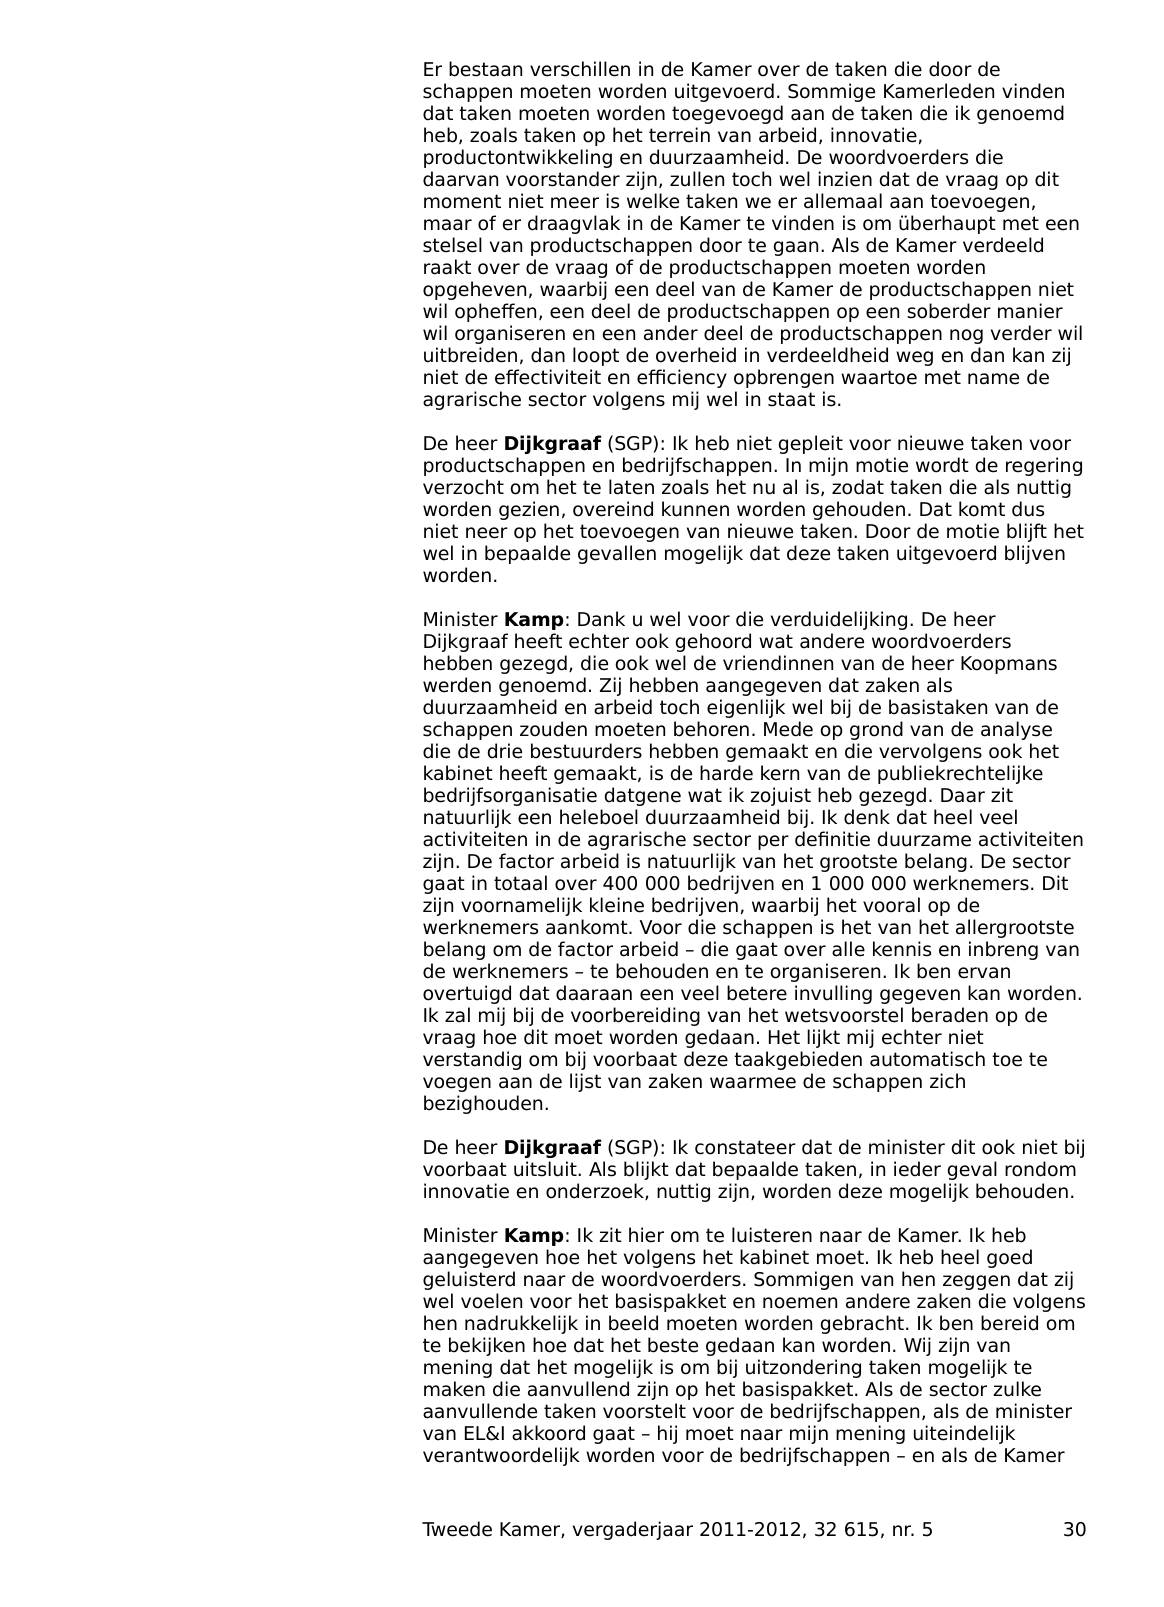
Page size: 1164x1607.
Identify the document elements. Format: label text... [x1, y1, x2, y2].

text De heer Dijkgraaf (SGP): Ik heb niet gepleit voor nieuwe taken voor productschappen en bedrijfschappen. In mijn motie wordt de regering verzocht om het te laten zoals het nu al is, zodat taken die als nuttig worden gezien, overeind kunnen worden gehouden. Dat komt dus niet neer op het toevoegen van nieuwe taken. Door de motie blijft het wel in bepaalde gevallen mogelijk dat deze taken uitgevoerd blijven worden. [422, 433, 1087, 587]
text De heer Dijkgraaf (SGP): Ik constateer dat de minister dit ook niet bij voorbaat uitsluit. Als blijkt dat bepaalde taken, in ieder geval rondom innovatie en onderzoek, nuttig zijn, worden deze mogelijk behouden. [422, 1137, 1087, 1203]
text Minister Kamp: Ik zit hier om te luisteren naar de Kamer. Ik heb aangegeven hoe het volgens het kabinet moet. Ik heb heel goed geluisterd naar de woordvoerders. Sommigen van hen zeggen dat zij wel voelen voor het basispakket en noemen andere zaken die volgens hen nadrukkelijk in beeld moeten worden gebracht. Ik ben bereid om te bekijken hoe dat het beste gedaan kan worden. Wij zijn van mening dat het mogelijk is om bij uitzondering taken mogelijk te maken die aanvullend zijn op het basispakket. Als de sector zulke aanvullende taken voorstelt voor de bedrijfschappen, als de minister van EL&I akkoord gaat – hij moet naar mijn mening uiteindelijk verantwoordelijk worden voor de bedrijfschappen – en als de Kamer [422, 1225, 1087, 1467]
text Er bestaan verschillen in de Kamer over de taken die door de schappen moeten worden uitgevoerd. Sommige Kamerleden vinden dat taken moeten worden toegevoegd aan de taken die ik genoemd heb, zoals taken op het terrein van arbeid, innovatie, productontwikkeling en duurzaamheid. De woordvoerders die daarvan voorstander zijn, zullen toch wel inzien dat de vraag op dit moment niet meer is welke taken we er allemaal aan toevoegen, maar of er draagvlak in de Kamer te vinden is om überhaupt met een stelsel van productschappen door te gaan. Als de Kamer verdeeld raakt over de vraag of de productschappen moeten worden opgeheven, waarbij een deel van de Kamer de productschappen niet wil opheffen, een deel de productschappen op een soberder manier wil organiseren en een ander deel de productschappen nog verder wil uitbreiden, dan loopt de overheid in verdeeldheid weg en dan kan zij niet de effectiviteit en efficiency opbrengen waartoe met name de agrarische sector volgens mij wel in staat is. [422, 59, 1087, 411]
text Minister Kamp: Dank u wel voor die verduidelijking. De heer Dijkgraaf heeft echter ook gehoord wat andere woordvoerders hebben gezegd, die ook wel de vriendinnen van de heer Koopmans werden genoemd. Zij hebben aangegeven dat zaken als duurzaamheid en arbeid toch eigenlijk wel bij de basistaken van de schappen zouden moeten behoren. Mede op grond van de analyse die de drie bestuurders hebben gemaakt en die vervolgens ook het kabinet heeft gemaakt, is de harde kern van de publiekrechtelijke bedrijfsorganisatie datgene wat ik zojuist heb gezegd. Daar zit natuurlijk een heleboel duurzaamheid bij. Ik denk dat heel veel activiteiten in de agrarische sector per definitie duurzame activiteiten zijn. De factor arbeid is natuurlijk van het grootste belang. De sector gaat in totaal over 400 000 bedrijven en 1 000 000 werknemers. Dit zijn voornamelijk kleine bedrijven, waarbij het vooral op de werknemers aankomt. Voor die schappen is het van het allergrootste belang om de factor arbeid – die gaat over alle kennis en inbreng van de werknemers – te behouden en te organiseren. Ik ben ervan overtuigd dat daaraan een veel betere invulling gegeven kan worden. Ik zal mij bij de voorbereiding van het wetsvoorstel beraden op de vraag hoe dit moet worden gedaan. Het lijkt mij echter niet verstandig om bij voorbaat deze taakgebieden automatisch toe te voegen aan de lijst van zaken waarmee de schappen zich bezighouden. [422, 609, 1087, 1114]
